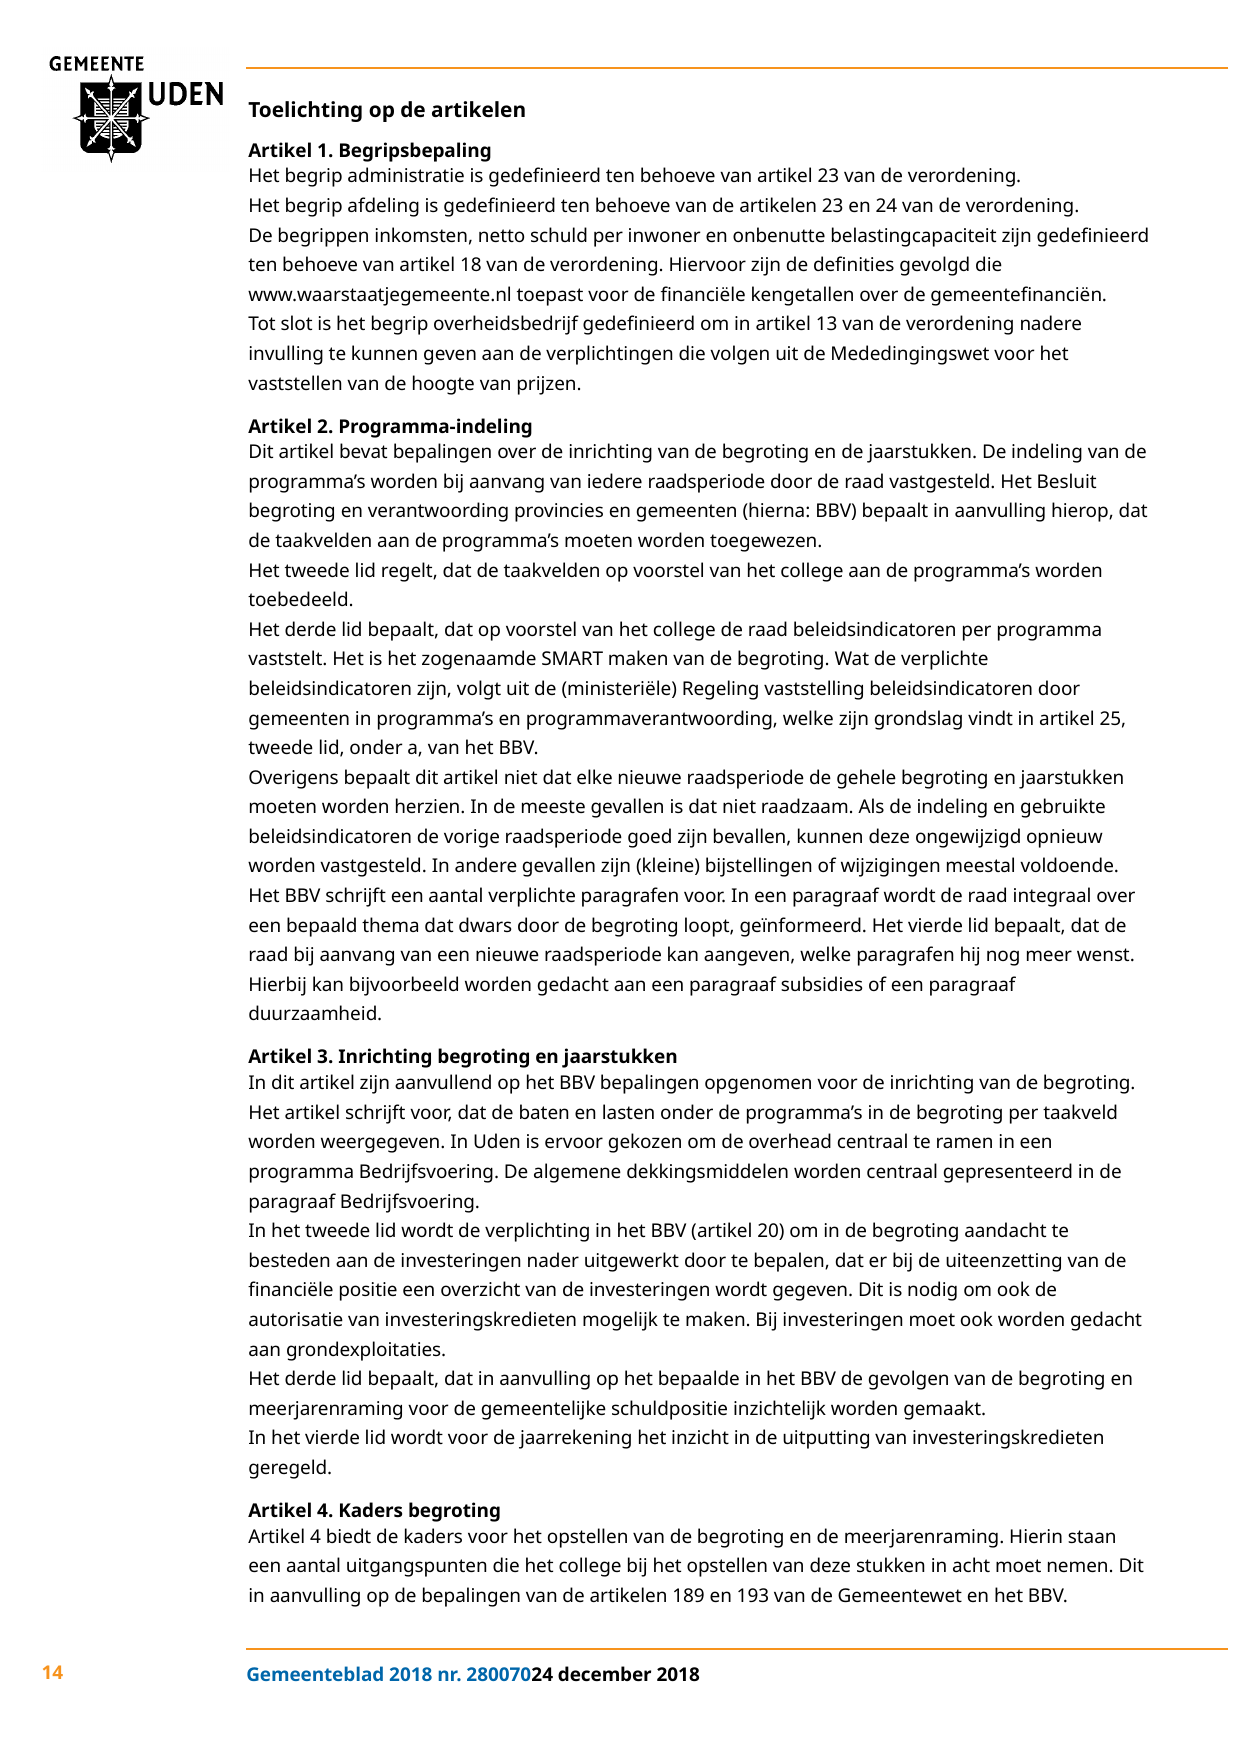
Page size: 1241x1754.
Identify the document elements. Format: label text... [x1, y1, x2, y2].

text Overigens bepaalt dit artikel niet dat elke nieuwe raadsperiode de gehele begroting en jaarstukken moeten worden herzien. In de meeste gevallen is dat niet raadzaam. Als de indeling en gebruikte beleidsindicatoren de vorige raadsperiode goed zijn bevallen, kunnen deze ongewijzigd opnieuw worden vastgesteld. In andere gevallen zijn (kleine) bijstellingen of wijzigingen meestal voldoende. [248, 764, 1152, 878]
text Dit artikel bevat bepalingen over de inrichting van de begroting en de jaarstukken. De indeling van de programma’s worden bij aanvang van iedere raadsperiode door de raad vastgesteld. Het Besluit begroting en verantwoording provincies en gemeenten (hierna: BBV) bepaalt in aanvulling hierop, dat de taakvelden aan de programma’s moeten worden toegewezen. [248, 438, 1152, 553]
text Het BBV schrijft een aantal verplichte paragrafen voor. In een paragraaf wordt de raad integraal over een bepaald thema dat dwars door de begroting loopt, geïnformeerd. Het vierde lid bepaalt, dat de raad bij aanvang van een nieuwe raadsperiode kan aangeven, welke paragrafen hij nog meer wenst. Hierbij kan bijvoorbeeld worden gedacht aan een paragraaf subsidies of een paragraaf duurzaamheid. [248, 882, 1152, 1026]
text Artikel 2. Programma-indeling [248, 413, 1152, 438]
text De begrippen inkomsten, netto schuld per inwoner en onbenutte belastingcapaciteit zijn gedefinieerd ten behoeve van artikel 18 van de verordening. Hiervoor zijn de definities gevolgd die www.waarstaatjegemeente.nl toepast voor de financiële kengetallen over de gemeentefinanciën. [248, 222, 1152, 307]
text Het tweede lid regelt, dat de taakvelden op voorstel van het college aan de programma’s worden toebedeeld. [248, 557, 1152, 612]
text Het begrip afdeling is gedefinieerd ten behoeve van de artikelen 23 en 24 van de verordening. [248, 192, 1152, 218]
text Artikel 1. Begripsbepaling [248, 137, 1152, 163]
text Het derde lid bepaalt, dat op voorstel van het college de raad beleidsindicatoren per programma vaststelt. Het is het zogenaamde SMART maken van de begroting. Wat de verplichte beleidsindicatoren zijn, volgt uit de (ministeriële) Regeling vaststelling beleidsindicatoren door gemeenten in programma’s en programmaverantwoording, welke zijn grondslag vindt in artikel 25, tweede lid, onder a, van het BBV. [248, 616, 1152, 760]
text Tot slot is het begrip overheidsbedrijf gedefinieerd om in artikel 13 van de verordening nadere invulling te kunnen geven aan de verplichtingen die volgen uit de Mededingingswet voor het vaststellen van de hoogte van prijzen. [248, 311, 1152, 395]
text Artikel 3. Inrichting begroting en jaarstukken [248, 1044, 1152, 1069]
text In het vierde lid wordt voor de jaarrekening het inzicht in de uitputting van investeringskredieten geregeld. [248, 1424, 1152, 1480]
text Toelichting op de artikelen [248, 95, 1152, 123]
text Artikel 4 biedt de kaders voor het opstellen van de begroting en de meerjarenraming. Hierin staan een aantal uitgangspunten die het college bij het opstellen van deze stukken in acht moet nemen. Dit in aanvulling op de bepalingen van de artikelen 189 en 193 van de Gemeentewet en het BBV. [248, 1523, 1152, 1608]
text In het tweede lid wordt de verplichting in het BBV (artikel 20) om in de begroting aandacht te besteden aan de investeringen nader uitgewerkt door te bepalen, dat er bij de uiteenzetting van de financiële positie een overzicht van de investeringen wordt gegeven. Dit is nodig om ook de autorisatie van investeringskredieten mogelijk te maken. Bij investeringen moet ook worden gedacht aan grondexploitaties. [248, 1217, 1152, 1361]
text Het begrip administratie is gedefinieerd ten behoeve van artikel 23 van de verordening. [248, 163, 1152, 188]
text Het derde lid bepaalt, dat in aanvulling op het bepaalde in het BBV de gevolgen van de begroting en meerjarenraming voor de gemeentelijke schuldpositie inzichtelijk worden gemaakt. [248, 1365, 1152, 1421]
text Artikel 4. Kaders begroting [248, 1497, 1152, 1523]
text In dit artikel zijn aanvullend op het BBV bepalingen opgenomen voor de inrichting van de begroting. Het artikel schrijft voor, dat de baten en lasten onder de programma’s in de begroting per taakveld worden weergegeven. In Uden is ervoor gekozen om de overhead centraal te ramen in een programma Bedrijfsvoering. De algemene dekkingsmiddelen worden centraal gepresenteerd in de paragraaf Bedrijfsvoering. [248, 1069, 1152, 1213]
picture [41, 47, 231, 172]
